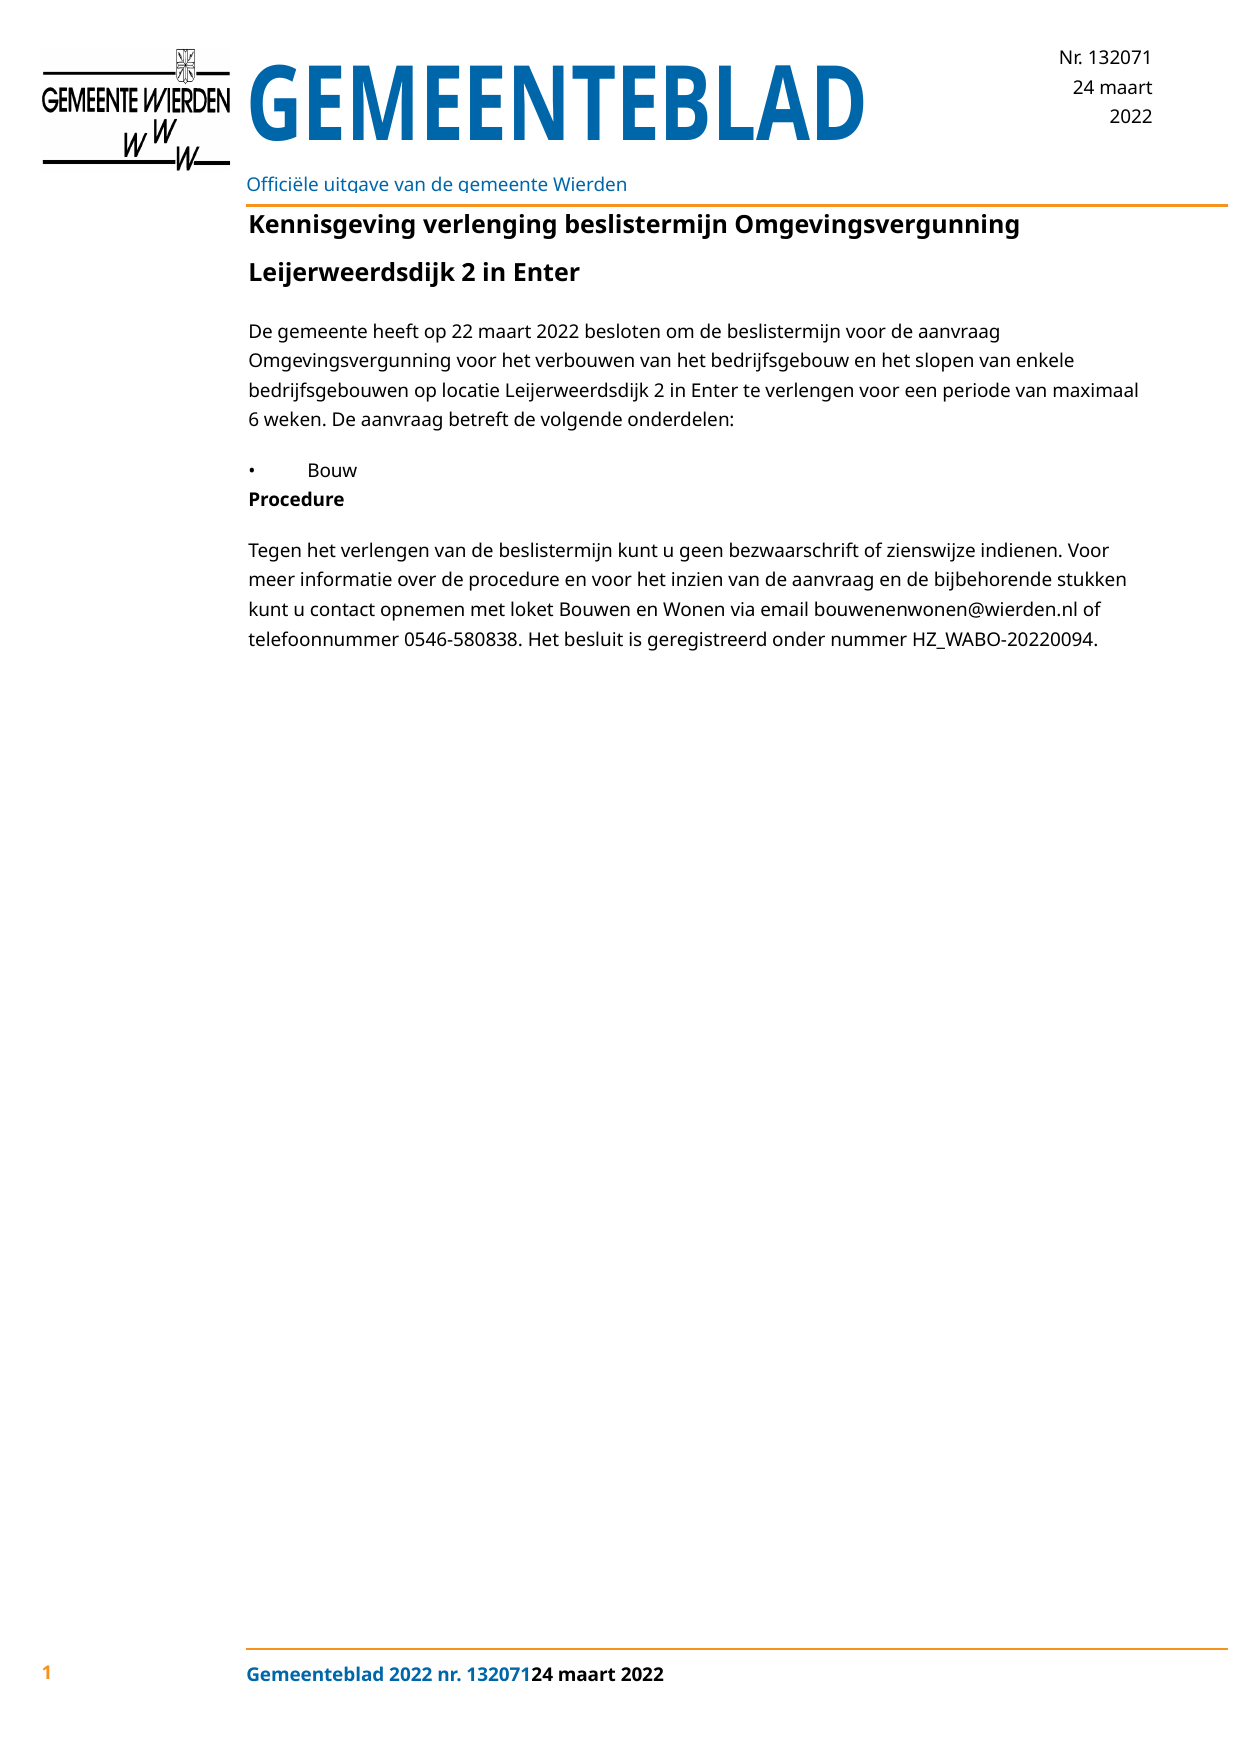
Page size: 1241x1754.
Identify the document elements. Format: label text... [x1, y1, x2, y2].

text Tegen het verlengen van de beslistermijn kunt u geen bezwaarschrift of zienswijze indienen. Voor meer informatie over de procedure en voor het inzien van de aanvraag en de bijbehorende stukken kunt u contact opnemen met loket Bouwen en Wonen via email bouwenenwonen@wierden.nl of telefoonnummer 0546-580838. Het besluit is geregistreerd onder nummer HZ_WABO-20220094. [248, 537, 1152, 652]
text Procedure [248, 487, 1152, 512]
text Kennisgeving verlenging beslistermijn Omgevingsvergunning Leijerweerdsdijk 2 in Enter [248, 207, 1152, 288]
list Bouw [248, 457, 1152, 483]
picture [41, 47, 231, 172]
text De gemeente heeft op 22 maart 2022 besloten om de beslistermijn voor de aanvraag Omgevingsvergunning voor het verbouwen van het bedrijfsgebouw en het slopen van enkele bedrijfsgebouwen op locatie Leijerweerdsdijk 2 in Enter te verlengen voor een periode van maximaal 6 weken. De aanvraag betreft de volgende onderdelen: [248, 318, 1152, 432]
